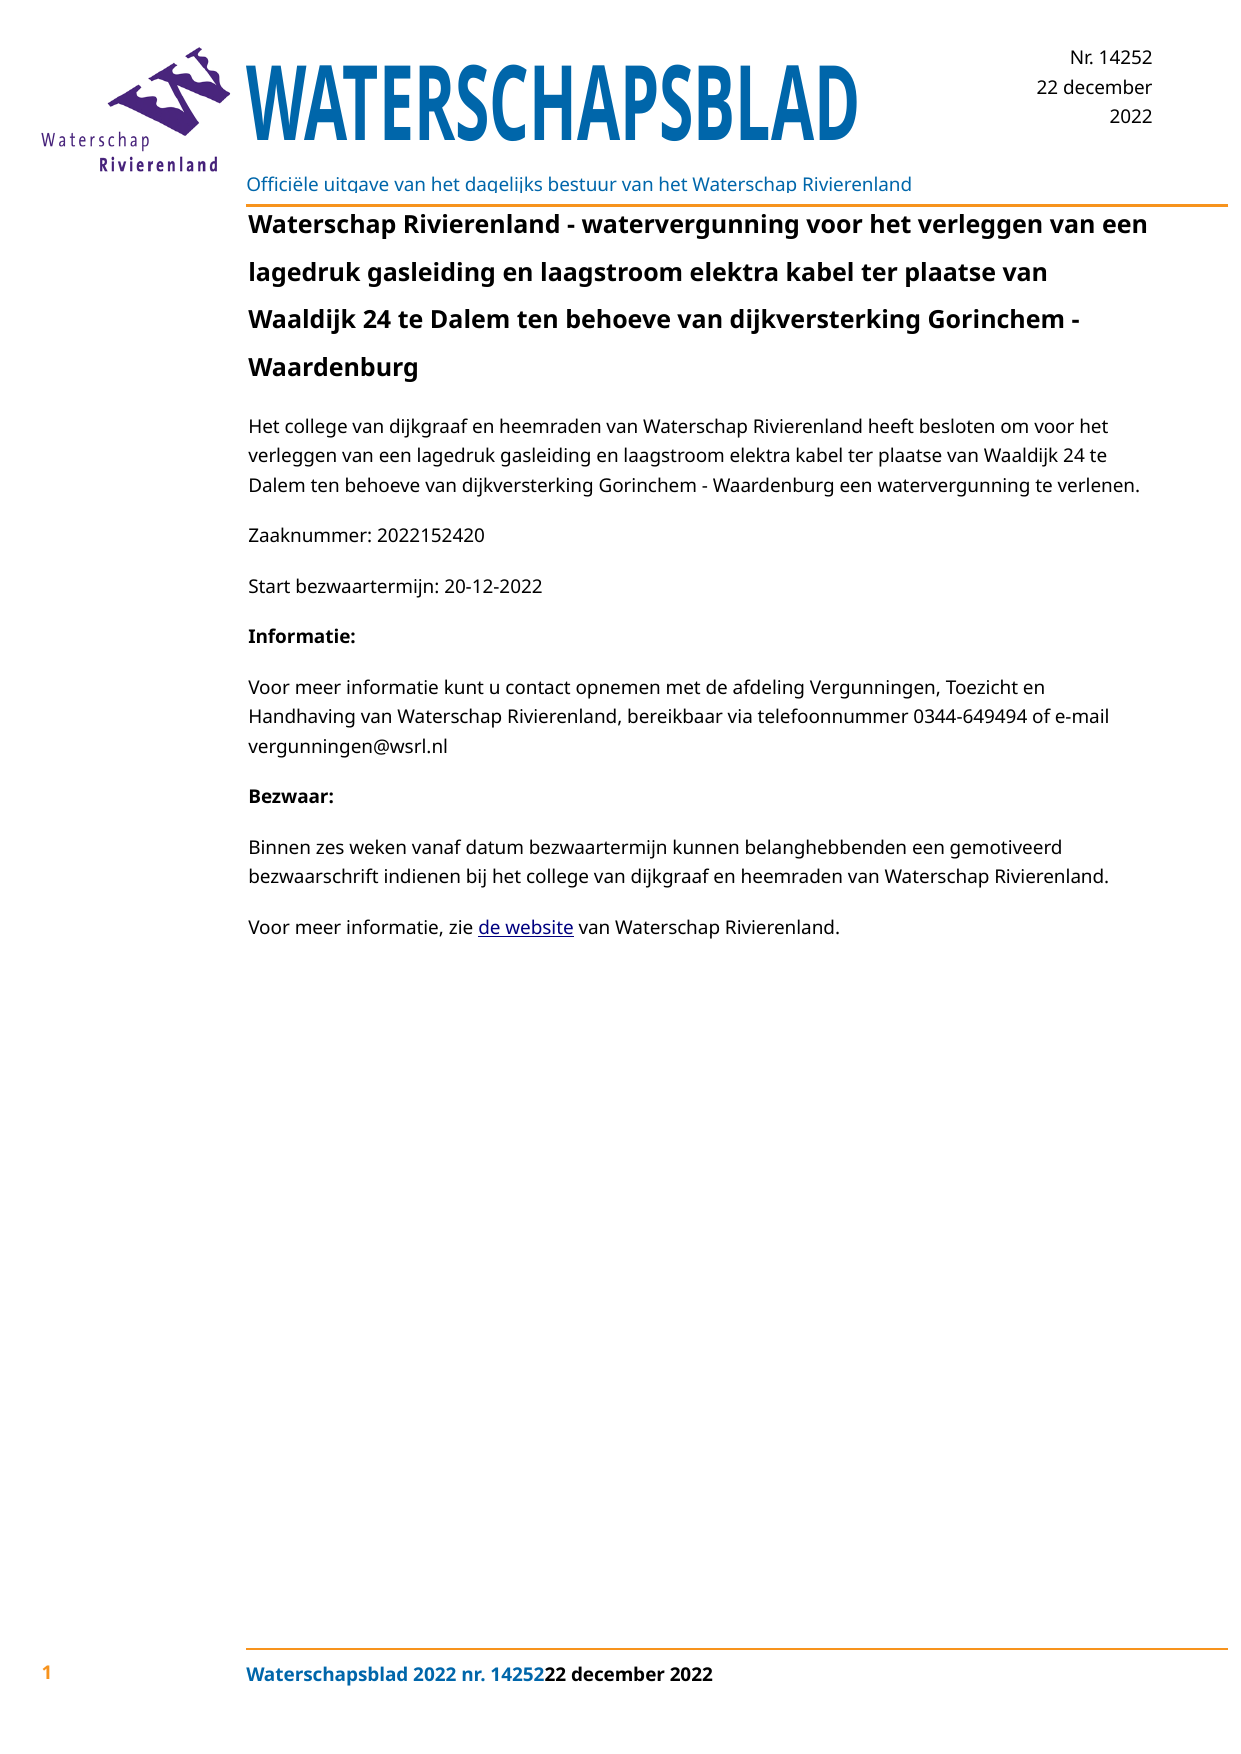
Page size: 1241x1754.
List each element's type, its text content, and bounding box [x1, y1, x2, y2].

text Informatie: [248, 623, 1152, 649]
text Waterschap Rivierenland - watervergunning voor het verleggen van een lagedruk gasleiding en laagstroom elektra kabel ter plaatse van Waaldijk 24 te Dalem ten behoeve van dijkversterking Gorinchem - Waardenburg [248, 207, 1152, 384]
text Het college van dijkgraaf en heemraden van Waterschap Rivierenland heeft besloten om voor het verleggen van een lagedruk gasleiding en laagstroom elektra kabel ter plaatse van Waaldijk 24 te Dalem ten behoeve van dijkversterking Gorinchem - Waardenburg een watervergunning te verlenen. [248, 413, 1152, 498]
text Binnen zes weken vanaf datum bezwaartermijn kunnen belanghebbenden een gemotiveerd bezwaarschrift indienen bij het college van dijkgraaf en heemraden van Waterschap Rivierenland. [248, 834, 1152, 889]
picture [41, 47, 231, 172]
text Start bezwaartermijn: 20-12-2022 [248, 573, 1152, 599]
text Bezwaar: [248, 783, 1152, 809]
text Zaaknummer: 2022152420 [248, 523, 1152, 548]
text Voor meer informatie, zie de website van Waterschap Rivierenland. [248, 914, 1152, 940]
text Voor meer informatie kunt u contact opnemen met de afdeling Vergunningen, Toezicht en Handhaving van Waterschap Rivierenland, bereikbaar via telefoonnummer 0344-649494 of e-mail vergunningen@wsrl.nl [248, 674, 1152, 759]
